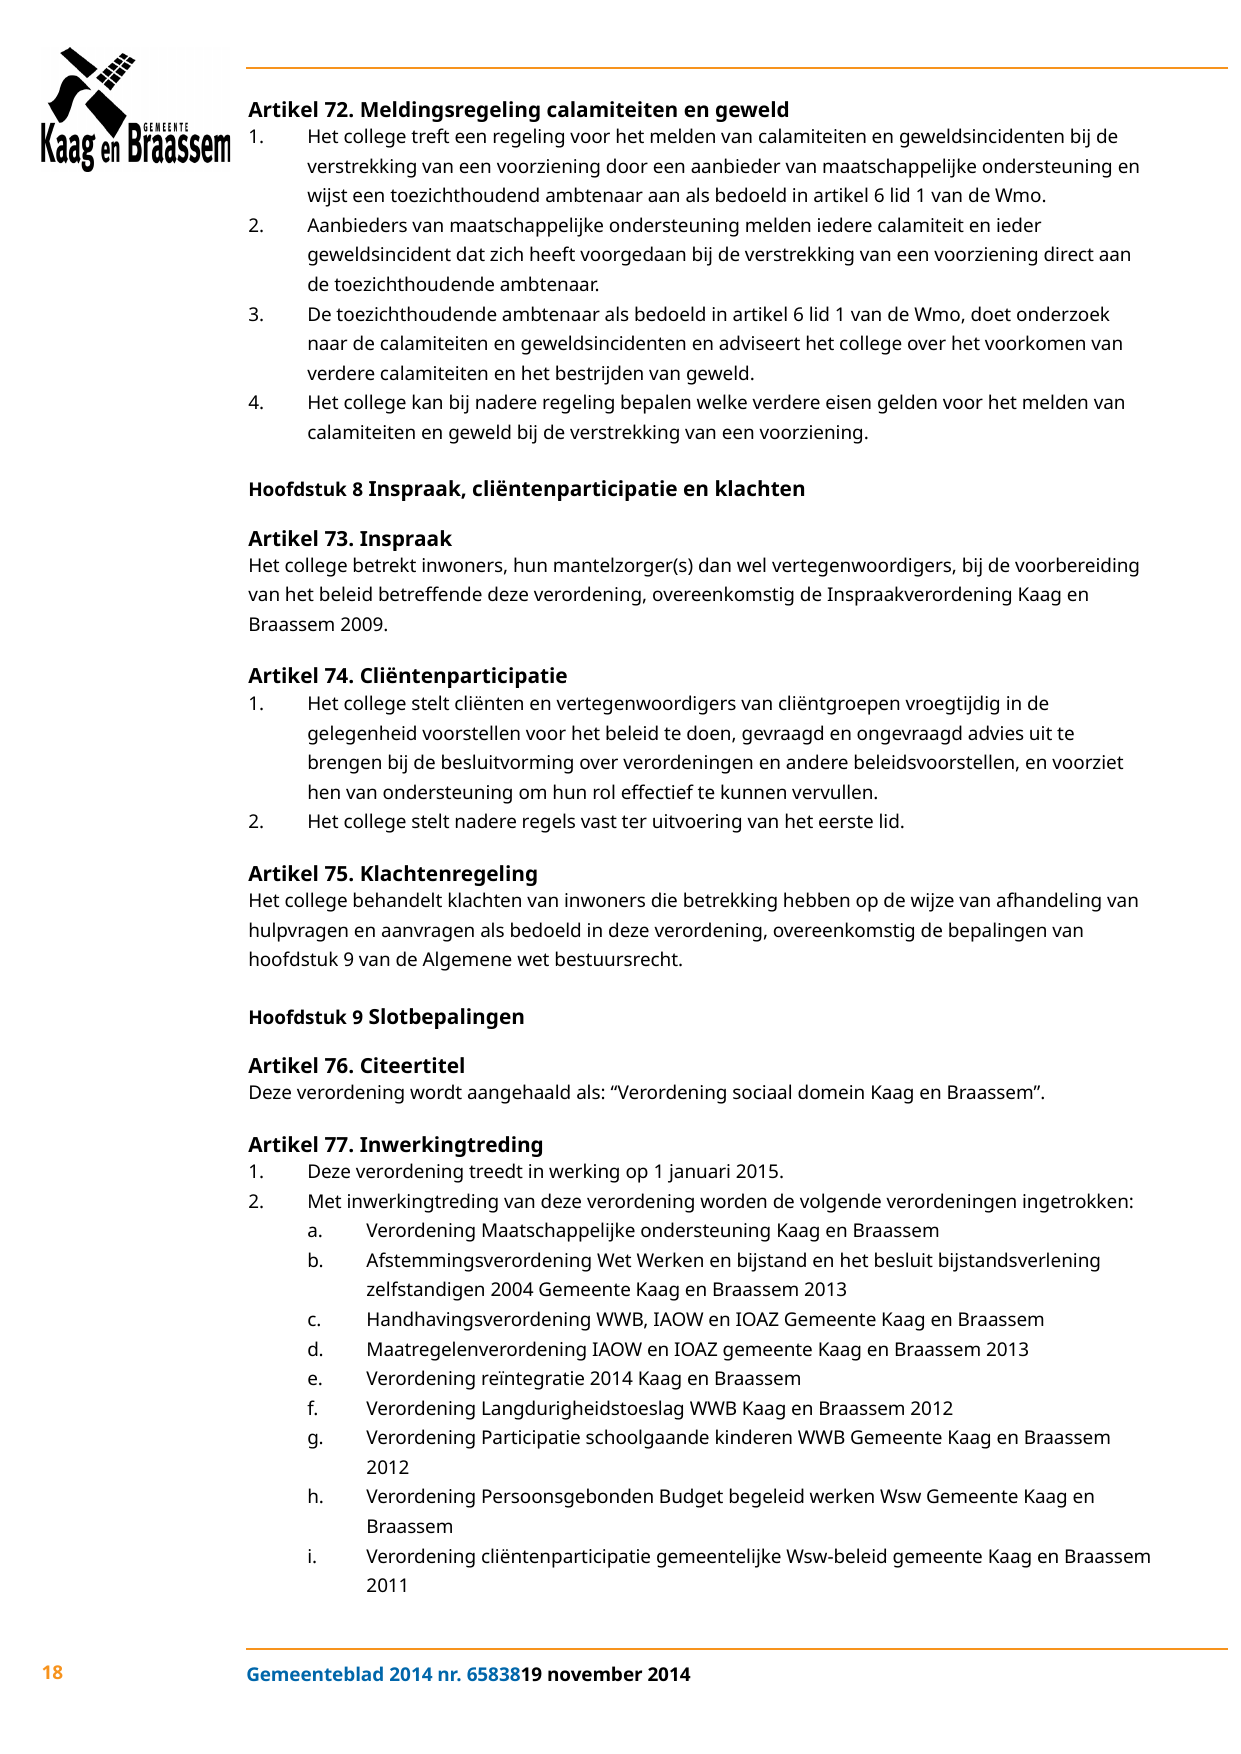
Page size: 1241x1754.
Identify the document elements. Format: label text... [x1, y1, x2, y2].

list Verordening Persoonsgebonden Budget begeleid werken Wsw Gemeente Kaag en Braassem [307, 1484, 1152, 1539]
list Verordening reïntegratie 2014 Kaag en Braassem [307, 1365, 1152, 1391]
list Aanbieders van maatschappelijke ondersteuning melden iedere calamiteit en ieder geweldsincident dat zich heeft voorgedaan bij de verstrekking van een voorziening direct aan de toezichthoudende ambtenaar. [248, 212, 1152, 297]
text Hoofdstuk 9 Slotbepalingen [248, 1002, 1152, 1030]
list Het college treft een regeling voor het melden van calamiteiten en geweldsincidenten bij de verstrekking van een voorziening door een aanbieder van maatschappelijke ondersteuning en wijst een toezichthoudend ambtenaar aan als bedoeld in artikel 6 lid 1 van de Wmo. [248, 123, 1152, 208]
text Artikel 77. Inwerkingtreding [248, 1130, 1152, 1158]
text Artikel 72. Meldingsregeling calamiteiten en geweld [248, 95, 1152, 123]
list Afstemmingsverordening Wet Werken en bijstand en het besluit bijstandsverlening zelfstandigen 2004 Gemeente Kaag en Braassem 2013 [307, 1247, 1152, 1302]
text Het college behandelt klachten van inwoners die betrekking hebben op de wijze van afhandeling van hulpvragen en aanvragen als bedoeld in deze verordening, overeenkomstig de bepalingen van hoofdstuk 9 van de Algemene wet bestuursrecht. [248, 887, 1152, 972]
text Artikel 75. Klachtenregeling [248, 859, 1152, 887]
list Verordening cliëntenparticipatie gemeentelijke Wsw-beleid gemeente Kaag en Braassem 2011 [307, 1543, 1152, 1598]
text Het college betrekt inwoners, hun mantelzorger(s) dan wel vertegenwoordigers, bij de voorbereiding van het beleid betreffende deze verordening, overeenkomstig de Inspraakverordening Kaag en Braassem 2009. [248, 552, 1152, 637]
list Verordening Maatschappelijke ondersteuning Kaag en Braassem [307, 1217, 1152, 1243]
list Het college stelt cliënten en vertegenwoordigers van cliëntgroepen vroegtijdig in de gelegenheid voorstellen voor het beleid te doen, gevraagd en ongevraagd advies uit te brengen bij de besluitvorming over verordeningen en andere beleidsvoorstellen, en voorziet hen van ondersteuning om hun rol effectief te kunnen vervullen. [248, 690, 1152, 804]
list De toezichthoudende ambtenaar als bedoeld in artikel 6 lid 1 van de Wmo, doet onderzoek naar de calamiteiten en geweldsincidenten en adviseert het college over het voorkomen van verdere calamiteiten en het bestrijden van geweld. [248, 301, 1152, 386]
list Met inwerkingtreding van deze verordening worden de volgende verordeningen ingetrokken: [248, 1188, 1152, 1214]
list Deze verordening treedt in werking op 1 januari 2015. [248, 1158, 1152, 1184]
text Deze verordening wordt aangehaald als: “Verordening sociaal domein Kaag en Braassem”. [248, 1079, 1152, 1105]
text Artikel 76. Citeertitel [248, 1051, 1152, 1079]
list Verordening Participatie schoolgaande kinderen WWB Gemeente Kaag en Braassem 2012 [307, 1424, 1152, 1480]
list Het college stelt nadere regels vast ter uitvoering van het eerste lid. [248, 808, 1152, 834]
picture [41, 47, 231, 172]
text Artikel 73. Inspraak [248, 524, 1152, 552]
list Verordening Langdurigheidstoeslag WWB Kaag en Braassem 2012 [307, 1395, 1152, 1421]
text Artikel 74. Cliëntenparticipatie [248, 662, 1152, 690]
list Handhavingsverordening WWB, IAOW en IOAZ Gemeente Kaag en Braassem [307, 1306, 1152, 1332]
list Het college kan bij nadere regeling bepalen welke verdere eisen gelden voor het melden van calamiteiten en geweld bij de verstrekking van een voorziening. [248, 389, 1152, 445]
list Maatregelenverordening IAOW en IOAZ gemeente Kaag en Braassem 2013 [307, 1336, 1152, 1362]
text Hoofdstuk 8 Inspraak, cliëntenparticipatie en klachten [248, 474, 1152, 503]
